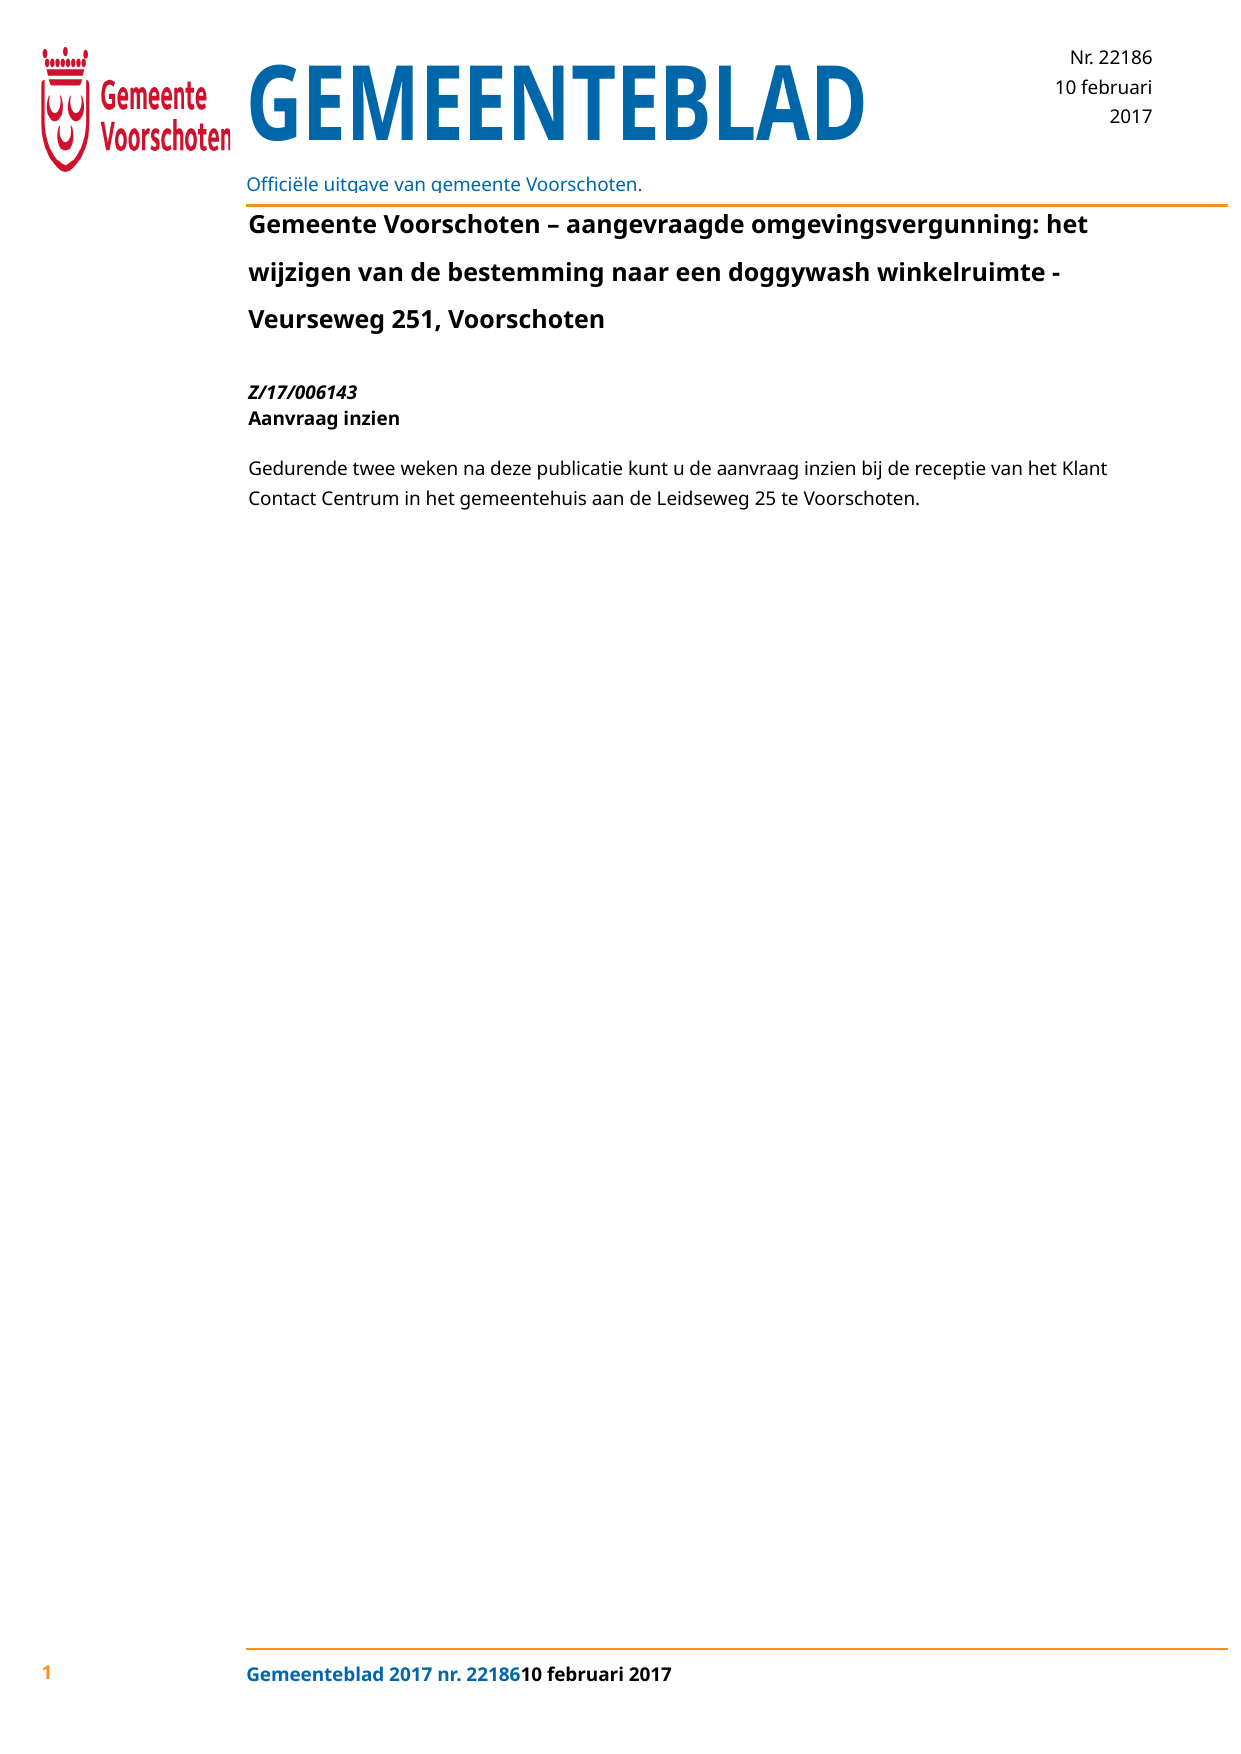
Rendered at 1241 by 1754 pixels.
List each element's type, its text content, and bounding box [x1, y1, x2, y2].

text Z/17/006143 [248, 379, 1152, 405]
picture [41, 47, 231, 172]
text Aanvraag inzien [248, 405, 1152, 431]
text Gemeente Voorschoten – aangevraagde omgevingsvergunning: het wijzigen van de bestemming naar een doggywash winkelruimte - Veurseweg 251, Voorschoten [248, 207, 1152, 336]
text Gedurende twee weken na deze publicatie kunt u de aanvraag inzien bij de receptie van het Klant Contact Centrum in het gemeentehuis aan de Leidseweg 25 te Voorschoten. [248, 455, 1152, 511]
